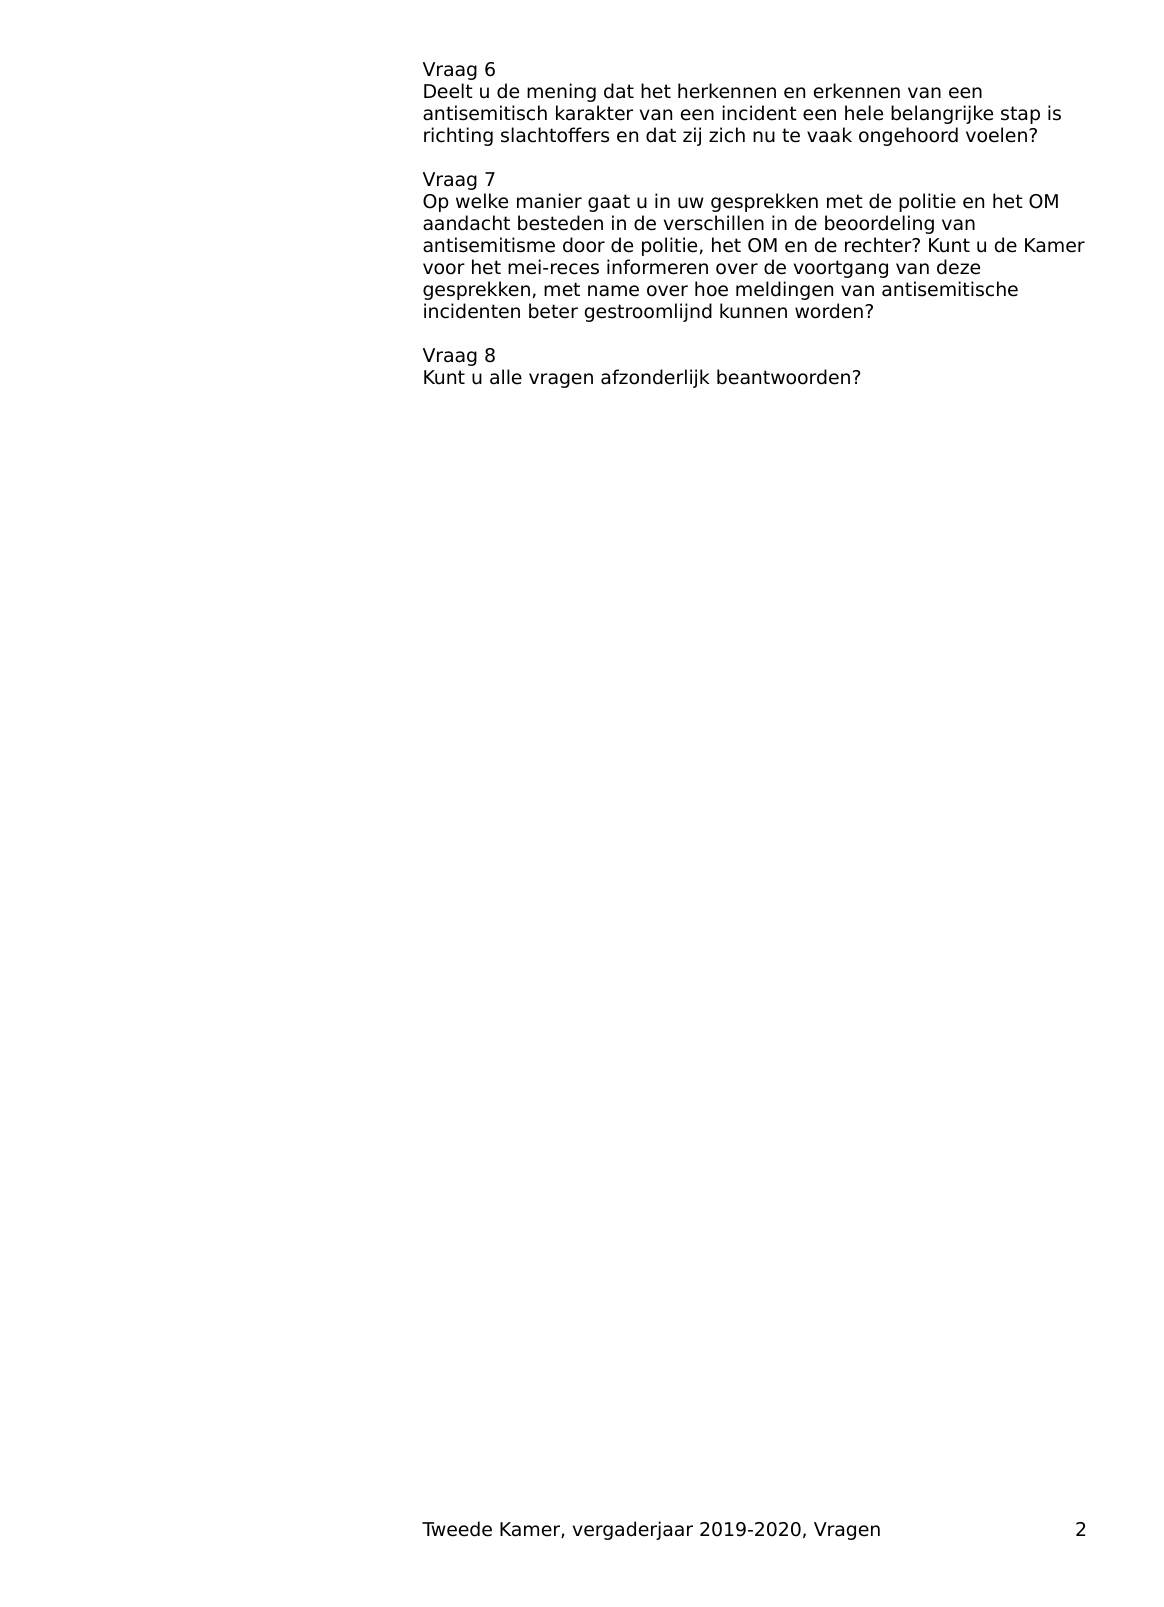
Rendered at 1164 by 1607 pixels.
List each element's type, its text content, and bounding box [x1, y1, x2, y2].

text Op welke manier gaat u in uw gesprekken met de politie en het OM aandacht besteden in de verschillen in de beoordeling van antisemitisme door de politie, het OM en de rechter? Kunt u de Kamer voor het mei-reces informeren over de voortgang van deze gesprekken, met name over hoe meldingen van antisemitische incidenten beter gestroomlijnd kunnen worden? [422, 191, 1087, 323]
text Vraag 6 [422, 59, 1087, 81]
text Vraag 8 [422, 345, 1087, 367]
text Kunt u alle vragen afzonderlijk beantwoorden? [422, 367, 1087, 389]
text Vraag 7 [422, 169, 1087, 191]
text Deelt u de mening dat het herkennen en erkennen van een antisemitisch karakter van een incident een hele belangrijke stap is richting slachtoffers en dat zij zich nu te vaak ongehoord voelen? [422, 81, 1087, 147]
